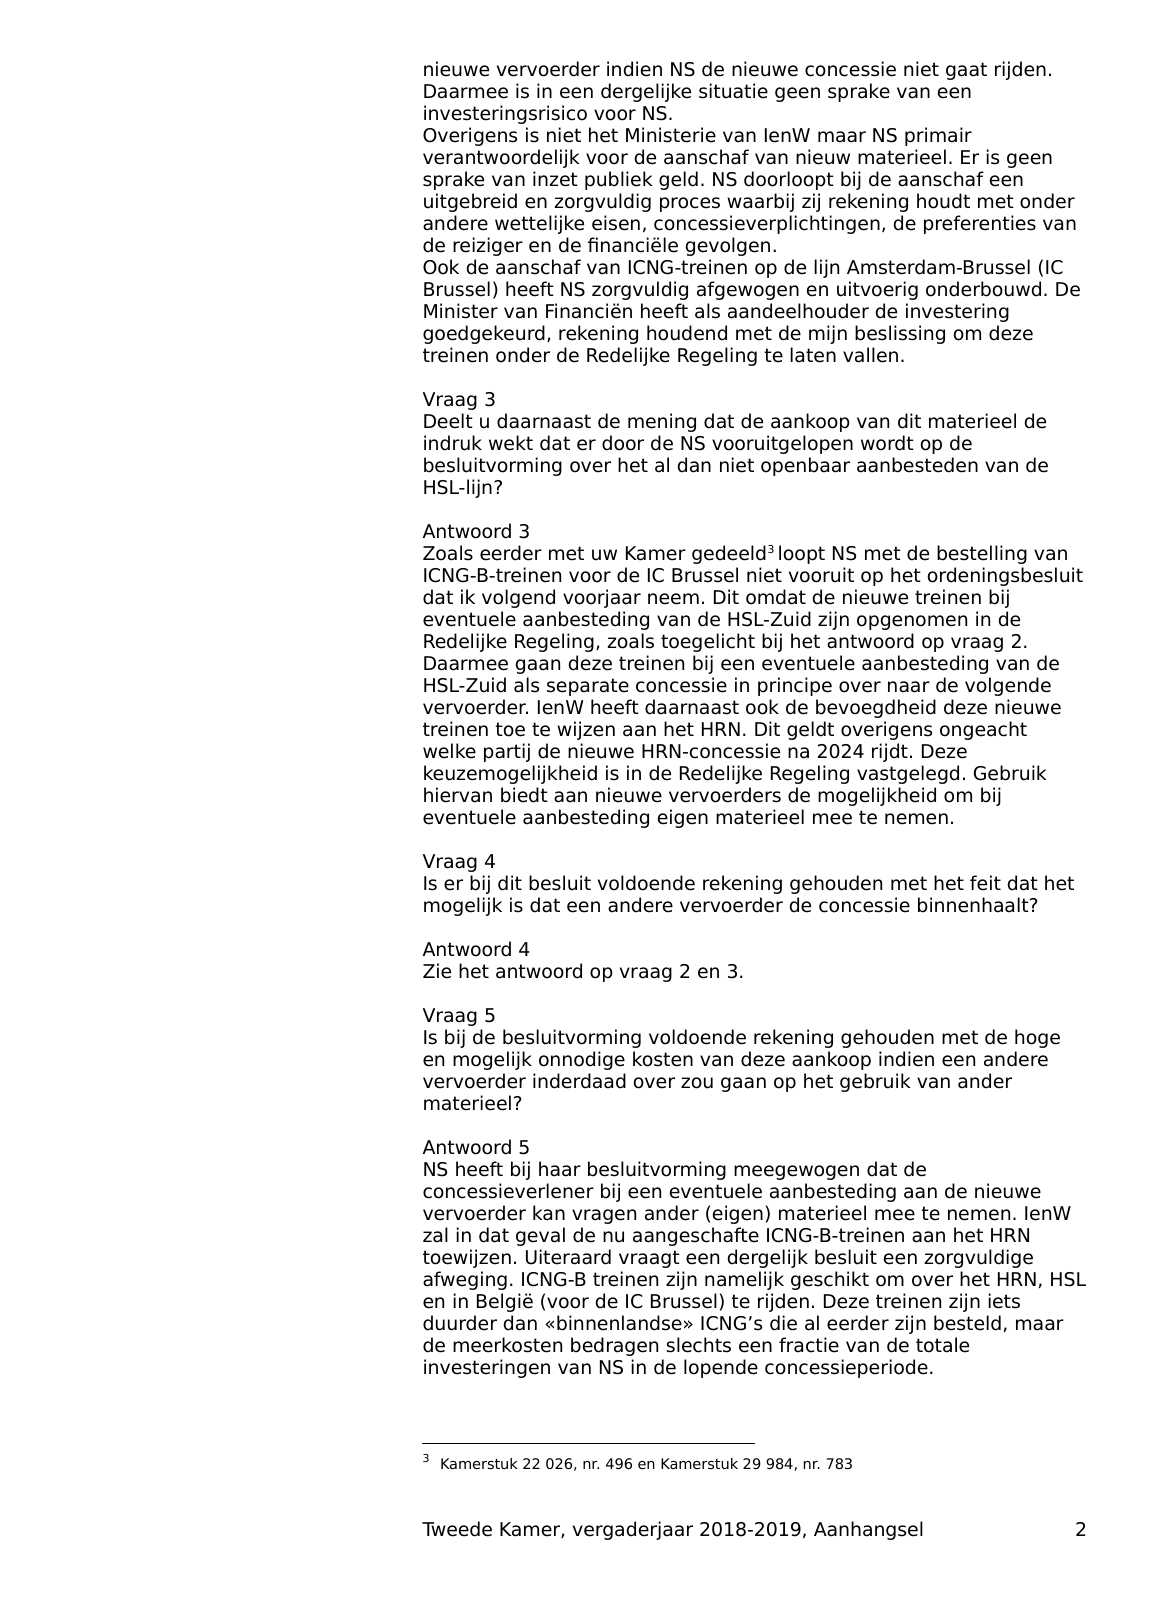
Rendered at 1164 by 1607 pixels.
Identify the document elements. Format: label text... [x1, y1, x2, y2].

text Is er bij dit besluit voldoende rekening gehouden met het feit dat het mogelijk is dat een andere vervoerder de concessie binnenhaalt? [422, 873, 1087, 917]
text Deelt u daarnaast de mening dat de aankoop van dit materieel de indruk wekt dat er door de NS vooruitgelopen wordt op de besluitvorming over het al dan niet openbaar aanbesteden van de HSL-lijn? [422, 411, 1087, 499]
text Ook de aanschaf van ICNG-treinen op de lijn Amsterdam-Brussel (IC Brussel) heeft NS zorgvuldig afgewogen en uitvoerig onderbouwd. De Minister van Financiën heeft als aandeelhouder de investering goedgekeurd, rekening houdend met de mijn beslissing om deze treinen onder de Redelijke Regeling te laten vallen. [422, 257, 1087, 367]
text Antwoord 3 [422, 521, 1087, 543]
text Kamerstuk 22 026, nr. 496 en Kamerstuk 29 984, nr. 783 [422, 1452, 1087, 1474]
text Vraag 5 [422, 1005, 1087, 1027]
text Antwoord 4 [422, 939, 1087, 961]
text Overigens is niet het Ministerie van IenW maar NS primair verantwoordelijk voor de aanschaf van nieuw materieel. Er is geen sprake van inzet publiek geld. NS doorloopt bij de aanschaf een uitgebreid en zorgvuldig proces waarbij zij rekening houdt met onder andere wettelijke eisen, concessieverplichtingen, de preferenties van de reiziger en de financiële gevolgen. [422, 125, 1087, 257]
text Zoals eerder met uw Kamer gedeeldloopt NS met de bestelling van ICNG-B-treinen voor de IC Brussel niet vooruit op het ordeningsbesluit dat ik volgend voorjaar neem. Dit omdat de nieuwe treinen bij eventuele aanbesteding van de HSL-Zuid zijn opgenomen in de Redelijke Regeling, zoals toegelicht bij het antwoord op vraag 2. Daarmee gaan deze treinen bij een eventuele aanbesteding van de HSL-Zuid als separate concessie in principe over naar de volgende vervoerder. IenW heeft daarnaast ook de bevoegdheid deze nieuwe treinen toe te wijzen aan het HRN. Dit geldt overigens ongeacht welke partij de nieuwe HRN-concessie na 2024 rijdt. Deze keuzemogelijkheid is in de Redelijke Regeling vastgelegd. Gebruik hiervan biedt aan nieuwe vervoerders de mogelijkheid om bij eventuele aanbesteding eigen materieel mee te nemen. [422, 543, 1087, 829]
text Zie het antwoord op vraag 2 en 3. [422, 961, 1087, 983]
text nieuwe vervoerder indien NS de nieuwe concessie niet gaat rijden. Daarmee is in een dergelijke situatie geen sprake van een investeringsrisico voor NS. [422, 59, 1087, 125]
text Vraag 4 [422, 851, 1087, 873]
text Vraag 3 [422, 389, 1087, 411]
text Antwoord 5 [422, 1137, 1087, 1159]
text NS heeft bij haar besluitvorming meegewogen dat de concessieverlener bij een eventuele aanbesteding aan de nieuwe vervoerder kan vragen ander (eigen) materieel mee te nemen. IenW zal in dat geval de nu aangeschafte ICNG-B-treinen aan het HRN toewijzen. Uiteraard vraagt een dergelijk besluit een zorgvuldige afweging. ICNG-B treinen zijn namelijk geschikt om over het HRN, HSL en in België (voor de IC Brussel) te rijden. Deze treinen zijn iets duurder dan «binnenlandse» ICNG’s die al eerder zijn besteld, maar de meerkosten bedragen slechts een fractie van de totale investeringen van NS in de lopende concessieperiode. [422, 1159, 1087, 1379]
text Is bij de besluitvorming voldoende rekening gehouden met de hoge en mogelijk onnodige kosten van deze aankoop indien een andere vervoerder inderdaad over zou gaan op het gebruik van ander materieel? [422, 1027, 1087, 1115]
